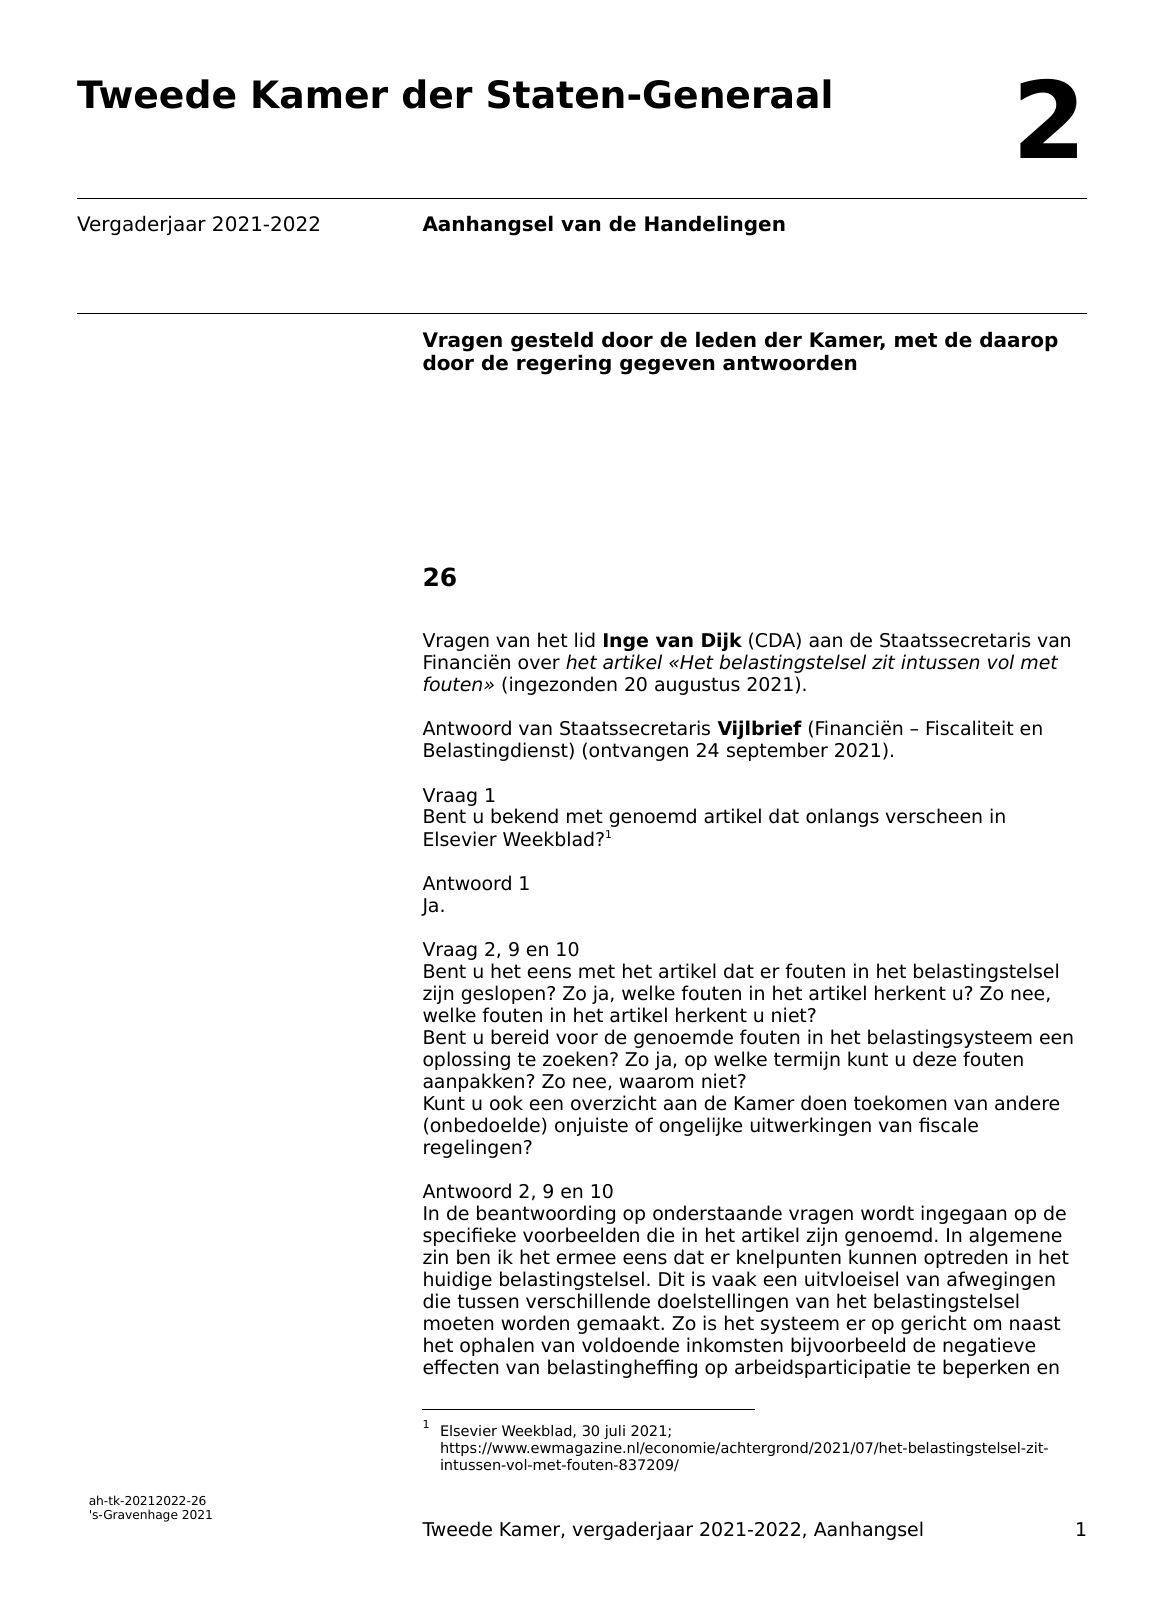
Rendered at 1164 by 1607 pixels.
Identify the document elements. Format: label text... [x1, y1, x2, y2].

text Antwoord 2, 9 en 10 [422, 1181, 1087, 1203]
text Bent u het eens met het artikel dat er fouten in het belastingstelsel zijn geslopen? Zo ja, welke fouten in het artikel herkent u? Zo nee, welke fouten in het artikel herkent u niet? [422, 961, 1087, 1027]
text 26 [422, 563, 1087, 592]
table_header 2 [886, 59, 1087, 198]
text Antwoord 1 [422, 873, 1087, 894]
table_cell Vergaderjaar 2021-2022 [77, 199, 422, 313]
text Antwoord van Staatssecretaris Vijlbrief (Financiën – Fiscaliteit en Belastingdienst) (ontvangen 24 september 2021). [422, 718, 1087, 762]
text In de beantwoording op onderstaande vragen wordt ingegaan op de specifieke voorbeelden die in het artikel zijn genoemd. In algemene zin ben ik het ermee eens dat er knelpunten kunnen optreden in het huidige belastingstelsel. Dit is vaak een uitvloeisel van afwegingen die tussen verschillende doelstellingen van het belastingstelsel moeten worden gemaakt. Zo is het systeem er op gericht om naast het ophalen van voldoende inkomsten bijvoorbeeld de negatieve effecten van belastingheffing op arbeidsparticipatie te beperken en [422, 1203, 1087, 1378]
text Elsevier Weekblad, 30 juli 2021; https://www.ewmagazine.nl/economie/achtergrond/2021/07/het-belastingstelsel-zit-intussen-vol-met-fouten-837209/ [422, 1418, 1087, 1474]
table_header Tweede Kamer der Staten-Generaal [77, 59, 886, 198]
text Vraag 1 [422, 784, 1087, 806]
text Bent u bekend met genoemd artikel dat onlangs verscheen in Elsevier Weekblad? [422, 806, 1087, 850]
table_cell Aanhangsel van de Handelingen [422, 199, 1087, 313]
table_cell [77, 314, 422, 375]
table_cell Vragen gesteld door de leden der Kamer, met de daarop door de regering gegeven antwoorden [422, 314, 1087, 375]
text 's-Gravenhage 2021 [88, 1508, 323, 1522]
text Vragen van het lid Inge van Dijk (CDA) aan de Staatssecretaris van Financiën over het artikel «Het belastingstelsel zit intussen vol met fouten» (ingezonden 20 augustus 2021). [422, 630, 1087, 696]
text Kunt u ook een overzicht aan de Kamer doen toekomen van andere (onbedoelde) onjuiste of ongelijke uitwerkingen van fiscale regelingen? [422, 1093, 1087, 1158]
text Bent u bereid voor de genoemde fouten in het belastingsysteem een oplossing te zoeken? Zo ja, op welke termijn kunt u deze fouten aanpakken? Zo nee, waarom niet? [422, 1027, 1087, 1093]
text Ja. [422, 894, 1087, 917]
text ah-tk-20212022-26 [88, 1494, 323, 1508]
text Vraag 2, 9 en 10 [422, 939, 1087, 961]
